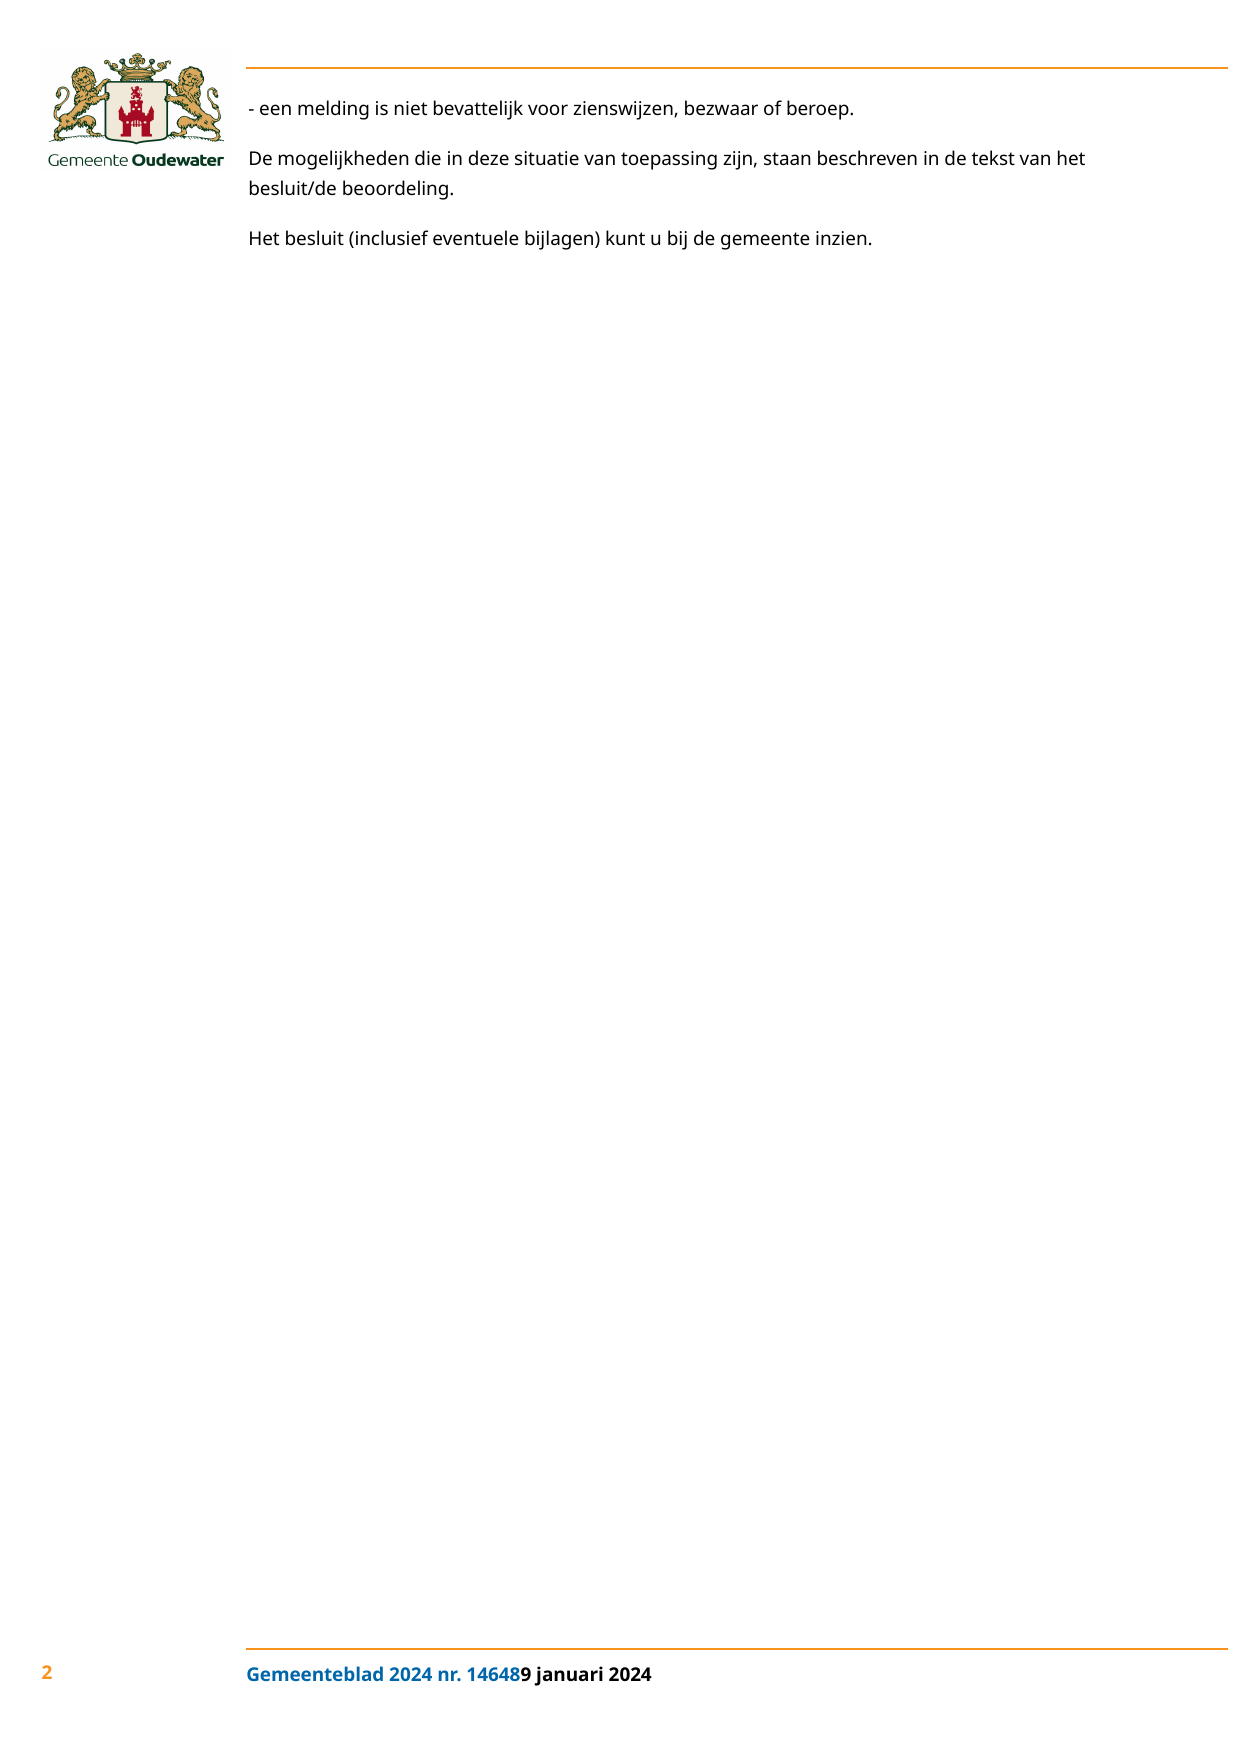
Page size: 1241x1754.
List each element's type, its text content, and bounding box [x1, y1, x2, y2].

text Het besluit (inclusief eventuele bijlagen) kunt u bij de gemeente inzien. [248, 225, 1152, 251]
text - een melding is niet bevattelijk voor zienswijzen, bezwaar of beroep. [248, 95, 1152, 121]
text De mogelijkheden die in deze situatie van toepassing zijn, staan beschreven in de tekst van het besluit/de beoordeling. [248, 145, 1152, 201]
picture [41, 47, 231, 172]
